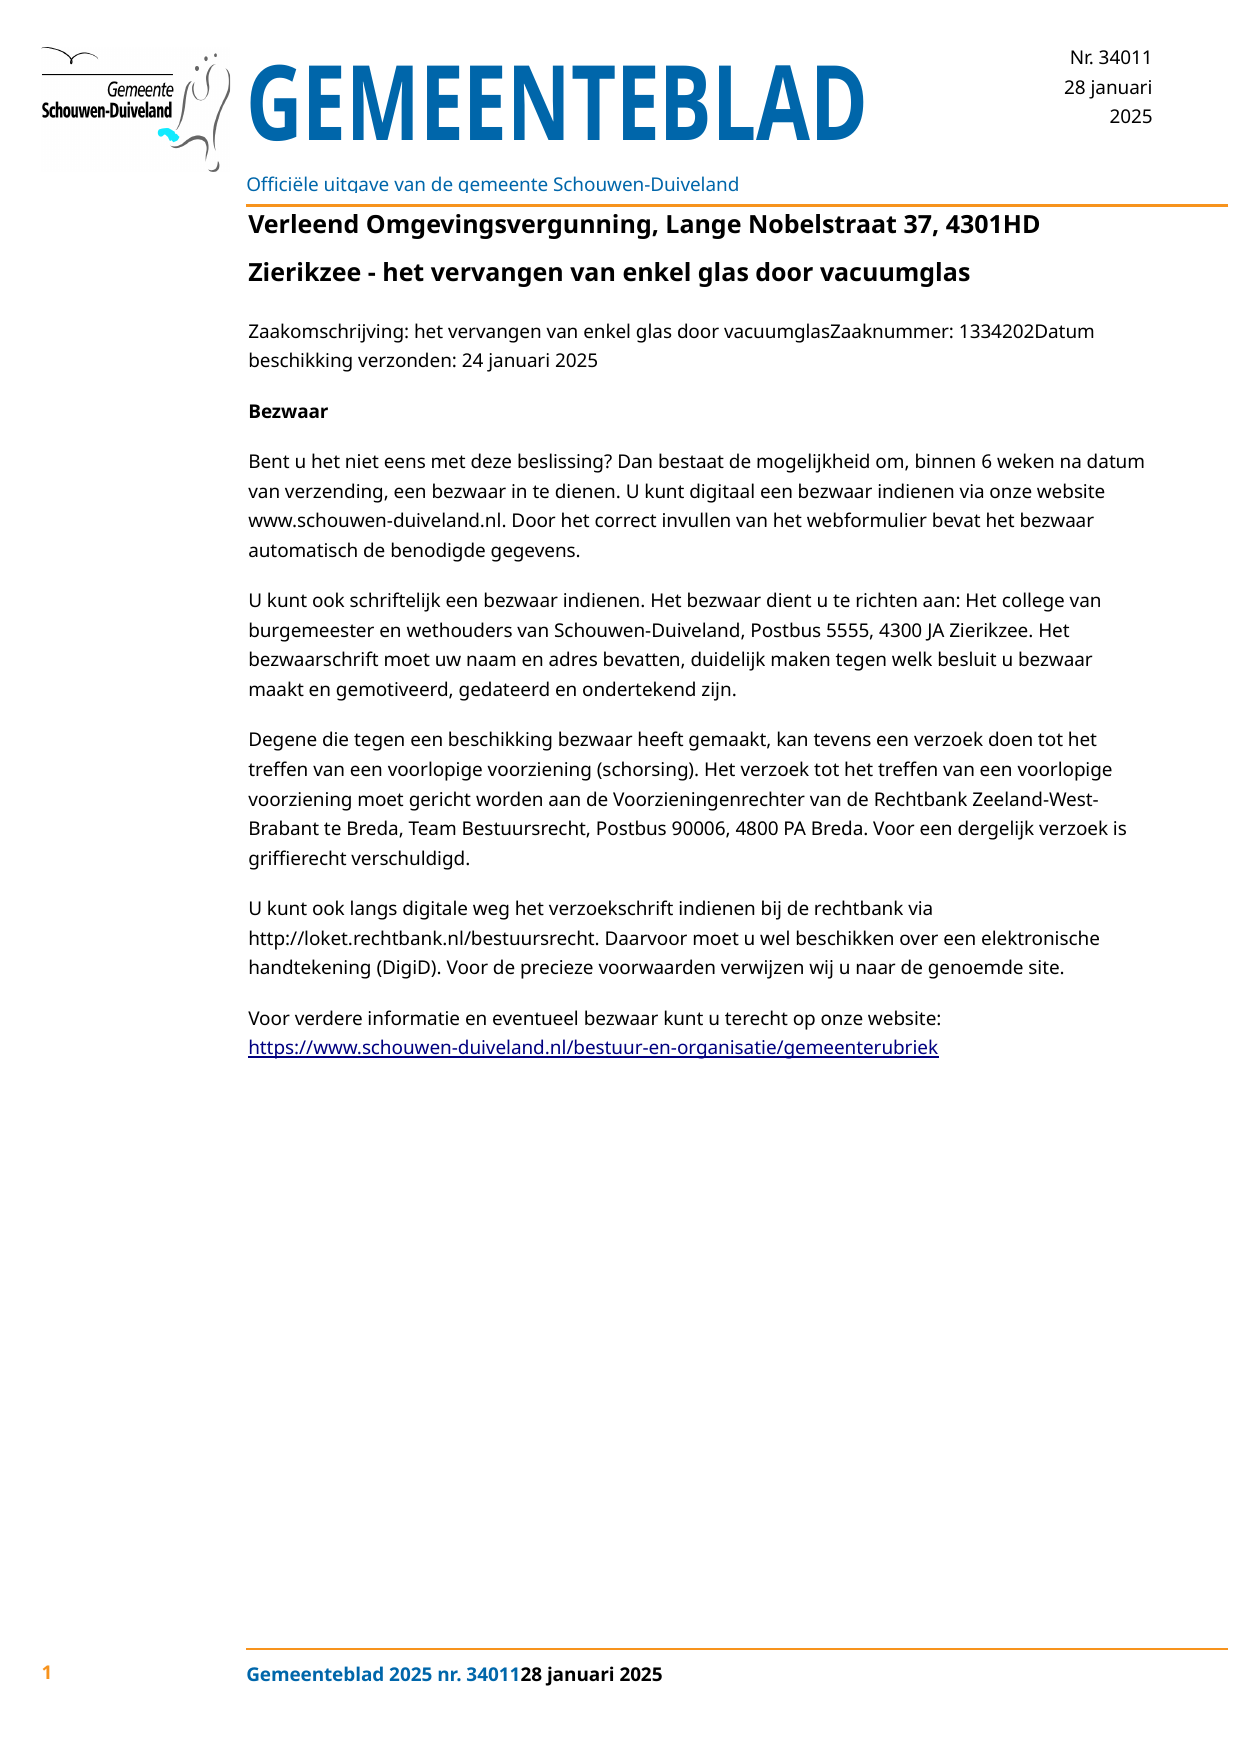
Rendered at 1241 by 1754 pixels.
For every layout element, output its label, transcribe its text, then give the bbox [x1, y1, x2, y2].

text Zaakomschrijving: het vervangen van enkel glas door vacuumglasZaaknummer: 1334202Datum beschikking verzonden: 24 januari 2025 [248, 318, 1152, 373]
text U kunt ook schriftelijk een bezwaar indienen. Het bezwaar dient u te richten aan: Het college van burgemeester en wethouders van Schouwen-Duiveland, Postbus 5555, 4300 JA Zierikzee. Het bezwaarschrift moet uw naam en adres bevatten, duidelijk maken tegen welk besluit u bezwaar maakt en gemotiveerd, gedateerd en ondertekend zijn. [248, 587, 1152, 702]
text Verleend Omgevingsvergunning, Lange Nobelstraat 37, 4301HD Zierikzee - het vervangen van enkel glas door vacuumglas [248, 207, 1152, 288]
text Bezwaar [248, 398, 1152, 424]
text Voor verdere informatie en eventueel bezwaar kunt u terecht op onze website: https://www.schouwen-duiveland.nl/bestuur-en-organisatie/gemeenterubriek [248, 1005, 1152, 1060]
text U kunt ook langs digitale weg het verzoekschrift indienen bij de rechtbank via http://loket.rechtbank.nl/bestuursrecht. Daarvoor moet u wel beschikken over een elektronische handtekening (DigiD). Voor de precieze voorwaarden verwijzen wij u naar de genoemde site. [248, 895, 1152, 980]
text Degene die tegen een beschikking bezwaar heeft gemaakt, kan tevens een verzoek doen tot het treffen van een voorlopige voorziening (schorsing). Het verzoek tot het treffen van een voorlopige voorziening moet gericht worden aan de Voorzieningenrechter van de Rechtbank Zeeland-West-Brabant te Breda, Team Bestuursrecht, Postbus 90006, 4800 PA Breda. Voor een dergelijk verzoek is griffierecht verschuldigd. [248, 727, 1152, 871]
text Bent u het niet eens met deze beslissing? Dan bestaat de mogelijkheid om, binnen 6 weken na datum van verzending, een bezwaar in te dienen. U kunt digitaal een bezwaar indienen via onze website www.schouwen-duiveland.nl. Door het correct invullen van het webformulier bevat het bezwaar automatisch de benodigde gegevens. [248, 448, 1152, 563]
picture [41, 47, 231, 172]
